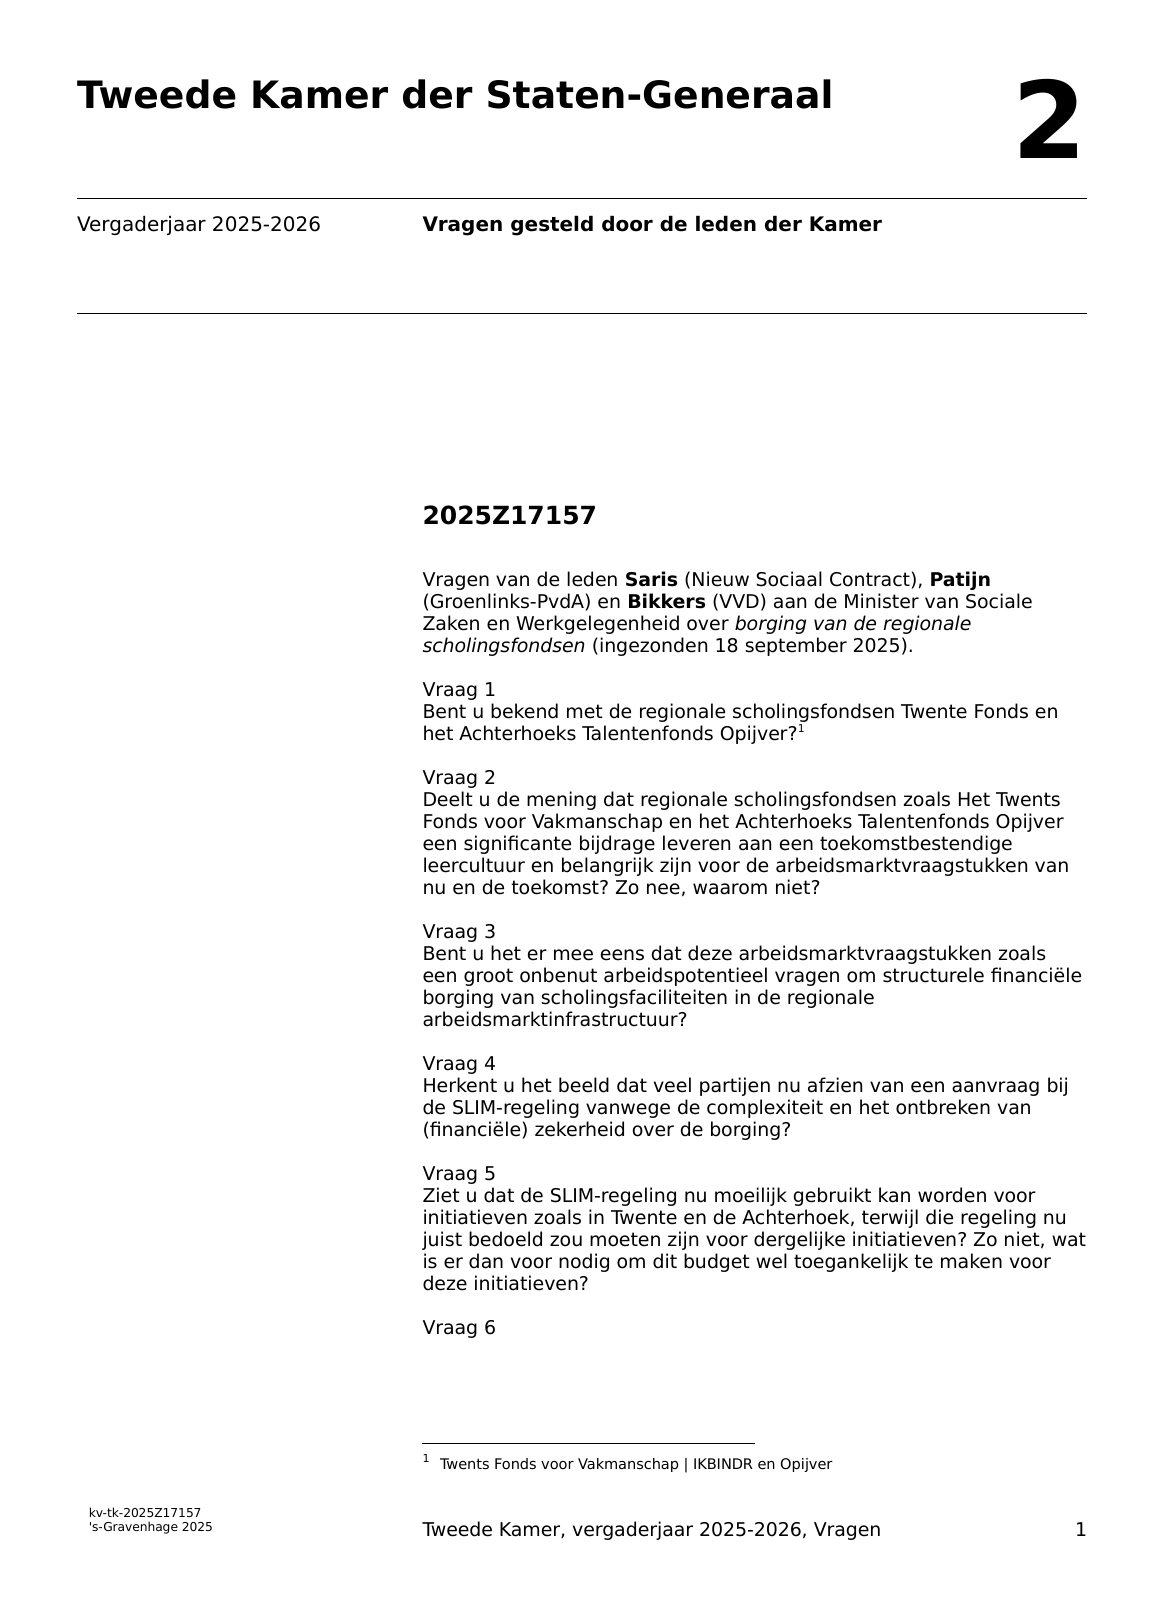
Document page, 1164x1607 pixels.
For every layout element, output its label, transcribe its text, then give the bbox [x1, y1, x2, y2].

text 's-Gravenhage 2025 [88, 1520, 323, 1534]
text Vraag 1 [422, 679, 1087, 701]
text Deelt u de mening dat regionale scholingsfondsen zoals Het Twents Fonds voor Vakmanschap en het Achterhoeks Talentenfonds Opijver een significante bijdrage leveren aan een toekomstbestendige leercultuur en belangrijk zijn voor de arbeidsmarktvraagstukken van nu en de toekomst? Zo nee, waarom niet? [422, 789, 1087, 899]
text Vragen van de leden Saris (Nieuw Sociaal Contract), Patijn (Groenlinks-PvdA) en Bikkers (VVD) aan de Minister van Sociale Zaken en Werkgelegenheid over borging van de regionale scholingsfondsen (ingezonden 18 september 2025). [422, 569, 1087, 657]
text Bent u het er mee eens dat deze arbeidsmarktvraagstukken zoals een groot onbenut arbeidspotentieel vragen om structurele financiële borging van scholingsfaciliteiten in de regionale arbeidsmarktinfrastructuur? [422, 943, 1087, 1031]
text Vraag 2 [422, 767, 1087, 789]
text Bent u bekend met de regionale scholingsfondsen Twente Fonds en het Achterhoeks Talentenfonds Opijver? [422, 701, 1087, 745]
table_cell Vragen gesteld door de leden der Kamer [422, 199, 1087, 313]
table_header 2 [886, 59, 1087, 198]
text Ziet u dat de SLIM-regeling nu moeilijk gebruikt kan worden voor initiatieven zoals in Twente en de Achterhoek, terwijl die regeling nu juist bedoeld zou moeten zijn voor dergelijke initiatieven? Zo niet, wat is er dan voor nodig om dit budget wel toegankelijk te maken voor deze initiatieven? [422, 1185, 1087, 1295]
text 2025Z17157 [422, 501, 1087, 531]
text Vraag 3 [422, 921, 1087, 943]
text Herkent u het beeld dat veel partijen nu afzien van een aanvraag bij de SLIM-regeling vanwege de complexiteit en het ontbreken van (financiële) zekerheid over de borging? [422, 1075, 1087, 1141]
table_cell Vergaderjaar 2025-2026 [77, 199, 422, 313]
text kv-tk-2025Z17157 [88, 1506, 323, 1520]
text Vraag 5 [422, 1163, 1087, 1185]
table_header Tweede Kamer der Staten-Generaal [77, 59, 886, 198]
text Vraag 6 [422, 1317, 1087, 1339]
text Twents Fonds voor Vakmanschap | IKBINDR en Opijver [422, 1452, 1087, 1474]
text Vraag 4 [422, 1053, 1087, 1075]
